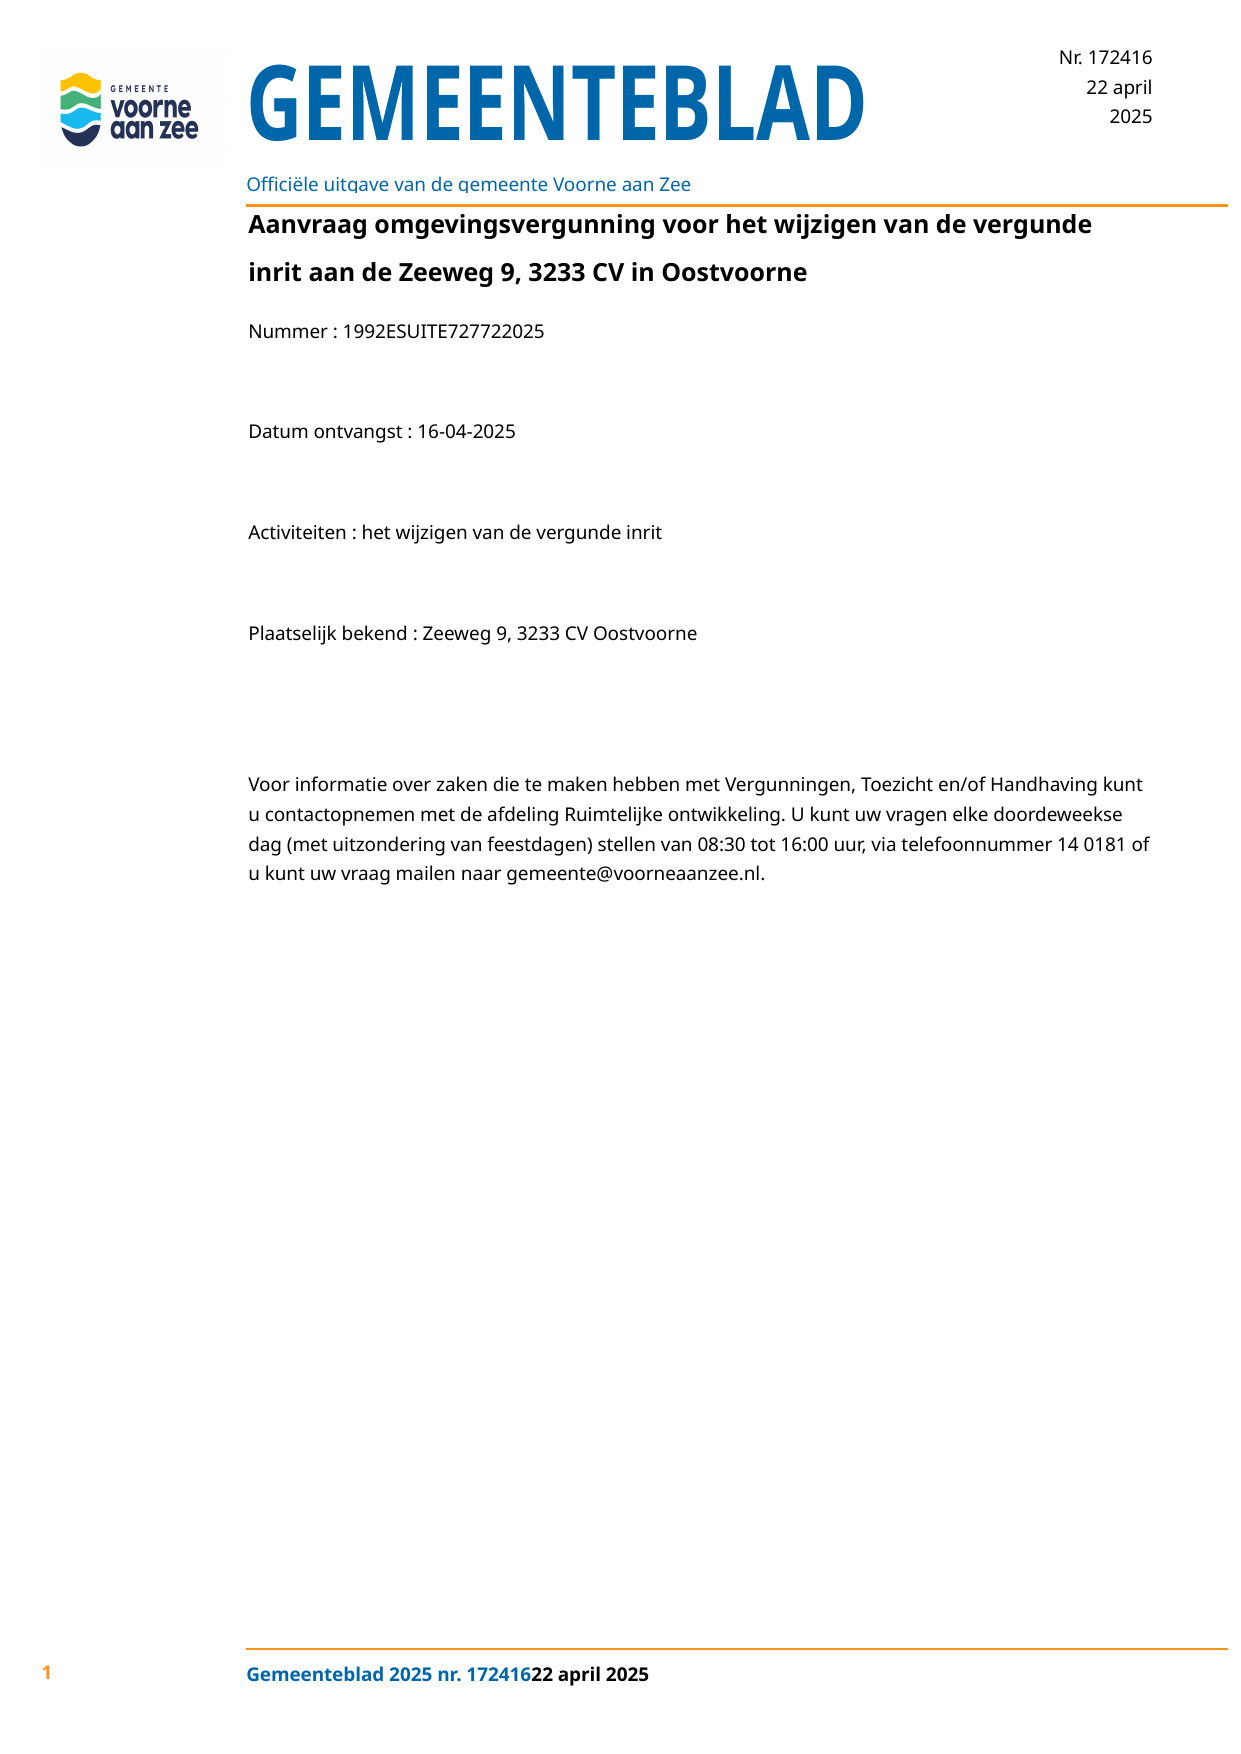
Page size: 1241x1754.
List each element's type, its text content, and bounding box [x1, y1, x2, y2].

text Activiteiten : het wijzigen van de vergunde inrit [248, 519, 1152, 545]
text Voor informatie over zaken die te maken hebben met Vergunningen, Toezicht en/of Handhaving kunt u contactopnemen met de afdeling Ruimtelijke ontwikkeling. U kunt uw vragen elke doordeweekse dag (met uitzondering van feestdagen) stellen van 08:30 tot 16:00 uur, via telefoonnummer 14 0181 of u kunt uw vraag mailen naar gemeente@voorneaanzee.nl. [248, 772, 1152, 886]
text Nummer : 1992ESUITE727722025 [248, 318, 1152, 344]
text Aanvraag omgevingsvergunning voor het wijzigen van de vergunde inrit aan de Zeeweg 9, 3233 CV in Oostvoorne [248, 207, 1152, 288]
text Datum ontvangst : 16-04-2025 [248, 419, 1152, 444]
text Plaatselijk bekend : Zeeweg 9, 3233 CV Oostvoorne [248, 620, 1152, 646]
picture [41, 47, 231, 172]
